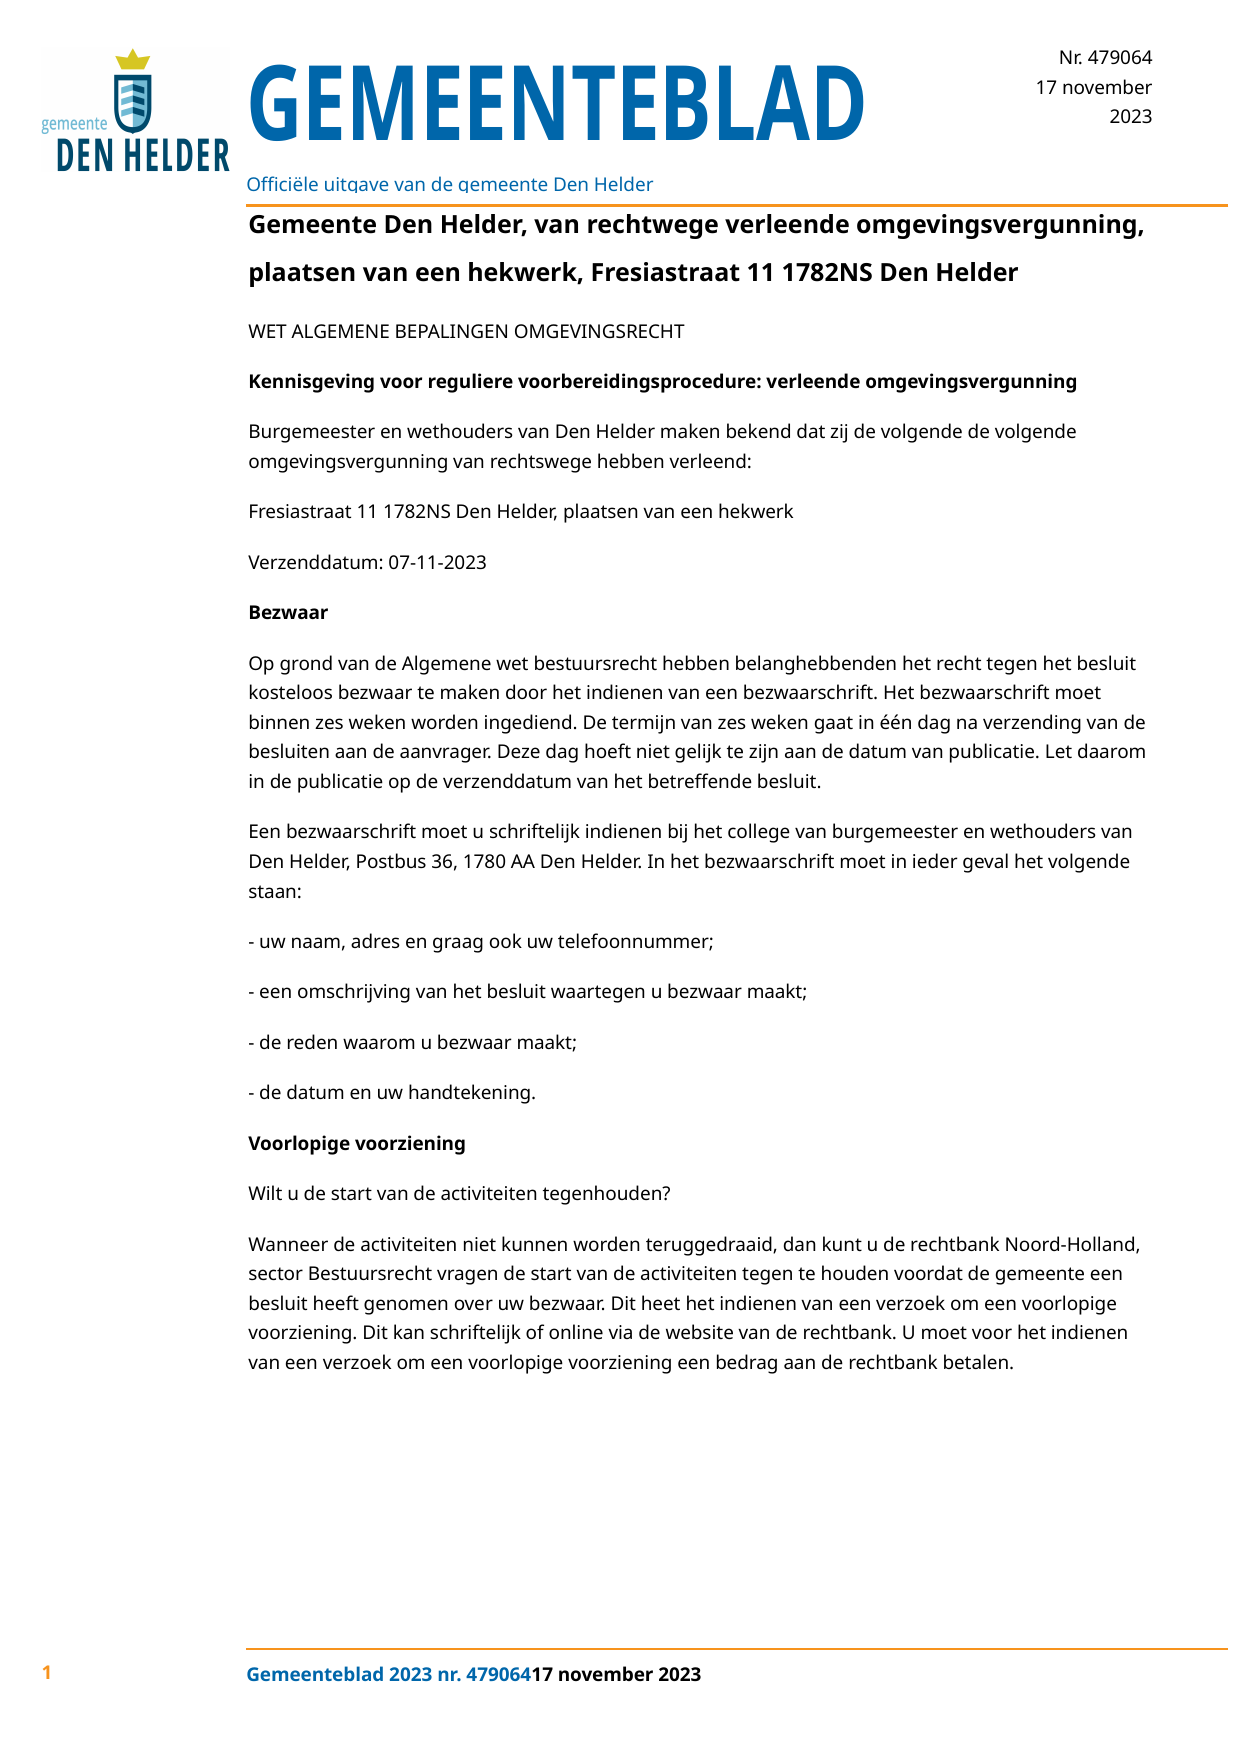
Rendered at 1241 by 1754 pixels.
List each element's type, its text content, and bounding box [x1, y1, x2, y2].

text - de datum en uw handtekening. [248, 1079, 1152, 1105]
text - uw naam, adres en graag ook uw telefoonnummer; [248, 928, 1152, 954]
text Wanneer de activiteiten niet kunnen worden teruggedraaid, dan kunt u de rechtbank Noord-Holland, sector Bestuursrecht vragen de start van de activiteiten tegen te houden voordat de gemeente een besluit heeft genomen over uw bezwaar. Dit heet het indienen van een verzoek om een voorlopige voorziening. Dit kan schriftelijk of online via de website van de rechtbank. U moet voor het indienen van een verzoek om een voorlopige voorziening een bedrag aan de rechtbank betalen. [248, 1231, 1152, 1375]
text Fresiastraat 11 1782NS Den Helder, plaatsen van een hekwerk [248, 499, 1152, 524]
picture [182, 144, 187, 165]
text - een omschrijving van het besluit waartegen u bezwaar maakt; [248, 979, 1152, 1004]
text Voorlopige voorziening [248, 1130, 1152, 1156]
picture [220, 160, 224, 172]
picture [41, 47, 231, 172]
picture [130, 157, 135, 172]
picture [100, 154, 106, 172]
text Bezwaar [248, 599, 1152, 625]
text Een bezwaarschrift moet u schriftelijk indienen bij het college van burgemeester en wethouders van Den Helder, Postbus 36, 1780 AA Den Helder. In het bezwaarschrift moet in ieder geval het volgende staan: [248, 819, 1152, 904]
text Wilt u de start van de activiteiten tegenhouden? [248, 1180, 1152, 1206]
text Gemeente Den Helder, van rechtwege verleende omgevingsvergunning, plaatsen van een hekwerk, Fresiastraat 11 1782NS Den Helder [248, 207, 1152, 288]
text Verzenddatum: 07-11-2023 [248, 549, 1152, 575]
text - de reden waarom u bezwaar maakt; [248, 1029, 1152, 1055]
text Kennisgeving voor reguliere voorbereidingsprocedure: verleende omgevingsvergunning [248, 368, 1152, 394]
text Op grond van de Algemene wet bestuursrecht hebben belanghebbenden het recht tegen het besluit kosteloos bezwaar te maken door het indienen van een bezwaarschrift. Het bezwaarschrift moet binnen zes weken worden ingediend. De termijn van zes weken gaat in één dag na verzending van de besluiten aan de aanvrager. Deze dag hoeft niet gelijk te zijn aan de datum van publicatie. Let daarom in de publicatie op de verzenddatum van het betreffende besluit. [248, 650, 1152, 794]
text WET ALGEMENE BEPALINGEN OMGEVINGSRECHT [248, 318, 1152, 344]
picture [63, 144, 68, 165]
text Burgemeester en wethouders van Den Helder maken bekend dat zij de volgende de volgende omgevingsvergunning van rechtswege hebben verleend: [248, 419, 1152, 474]
